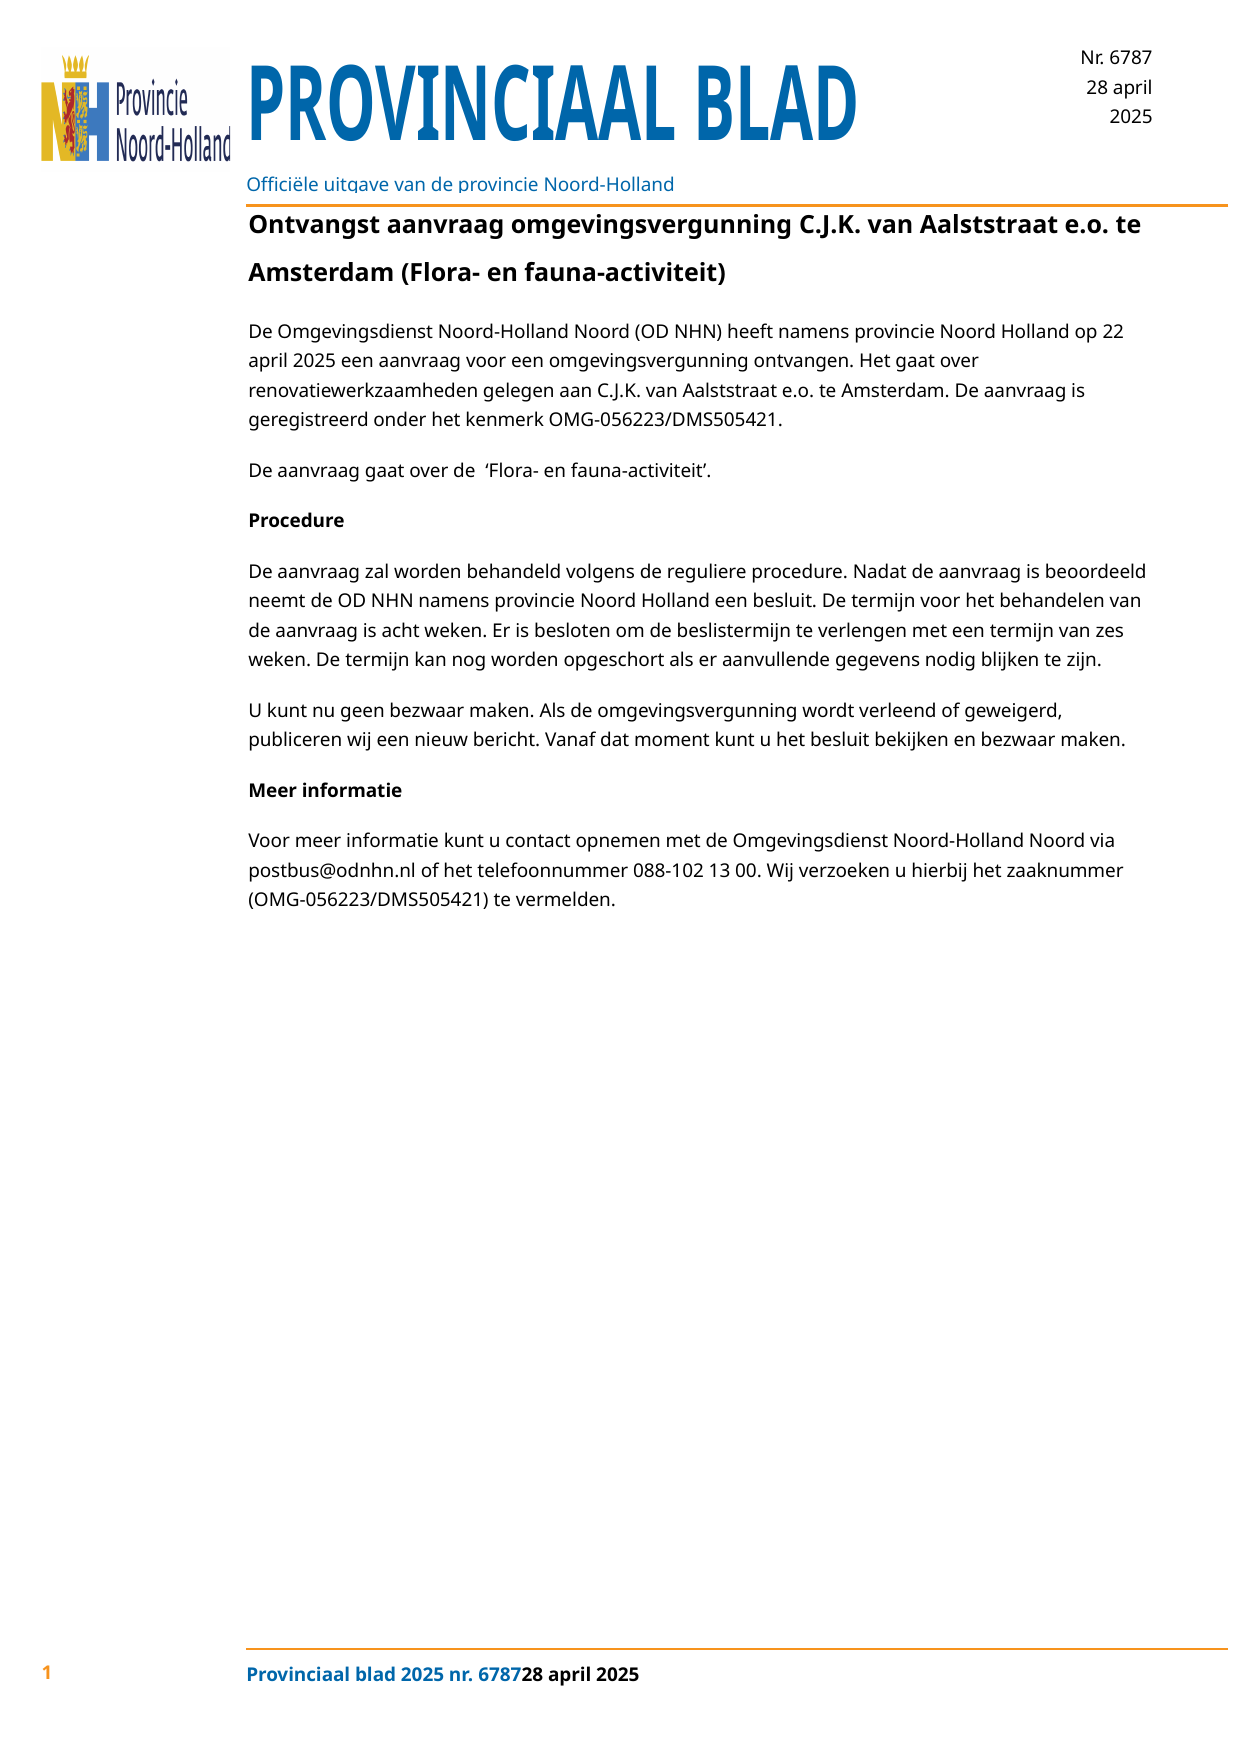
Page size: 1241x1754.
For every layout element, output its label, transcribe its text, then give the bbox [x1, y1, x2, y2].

picture [41, 47, 231, 172]
text De aanvraag zal worden behandeld volgens de reguliere procedure. Nadat de aanvraag is beoordeeld neemt de OD NHN namens provincie Noord Holland een besluit. De termijn voor het behandelen van de aanvraag is acht weken. Er is besloten om de beslistermijn te verlengen met een termijn van zes weken. De termijn kan nog worden opgeschort als er aanvullende gegevens nodig blijken te zijn. [248, 558, 1152, 672]
text Voor meer informatie kunt u contact opnemen met de Omgevingsdienst Noord-Holland Noord via postbus@odnhn.nl of het telefoonnummer 088-102 13 00. Wij verzoeken u hierbij het zaaknummer (OMG-056223/DMS505421) te vermelden. [248, 827, 1152, 912]
text Ontvangst aanvraag omgevingsvergunning C.J.K. van Aalststraat e.o. te Amsterdam (Flora- en fauna-activiteit) [248, 207, 1152, 288]
text Meer informatie [248, 777, 1152, 803]
text De Omgevingsdienst Noord-Holland Noord (OD NHN) heeft namens provincie Noord Holland op 22 april 2025 een aanvraag voor een omgevingsvergunning ontvangen. Het gaat over renovatiewerkzaamheden gelegen aan C.J.K. van Aalststraat e.o. te Amsterdam. De aanvraag is geregistreerd onder het kenmerk OMG-056223/DMS505421. [248, 318, 1152, 432]
text De aanvraag gaat over de ‘Flora- en fauna-activiteit’. [248, 457, 1152, 483]
text Procedure [248, 507, 1152, 533]
text U kunt nu geen bezwaar maken. Als de omgevingsvergunning wordt verleend of geweigerd, publiceren wij een nieuw bericht. Vanaf dat moment kunt u het besluit bekijken en bezwaar maken. [248, 697, 1152, 752]
